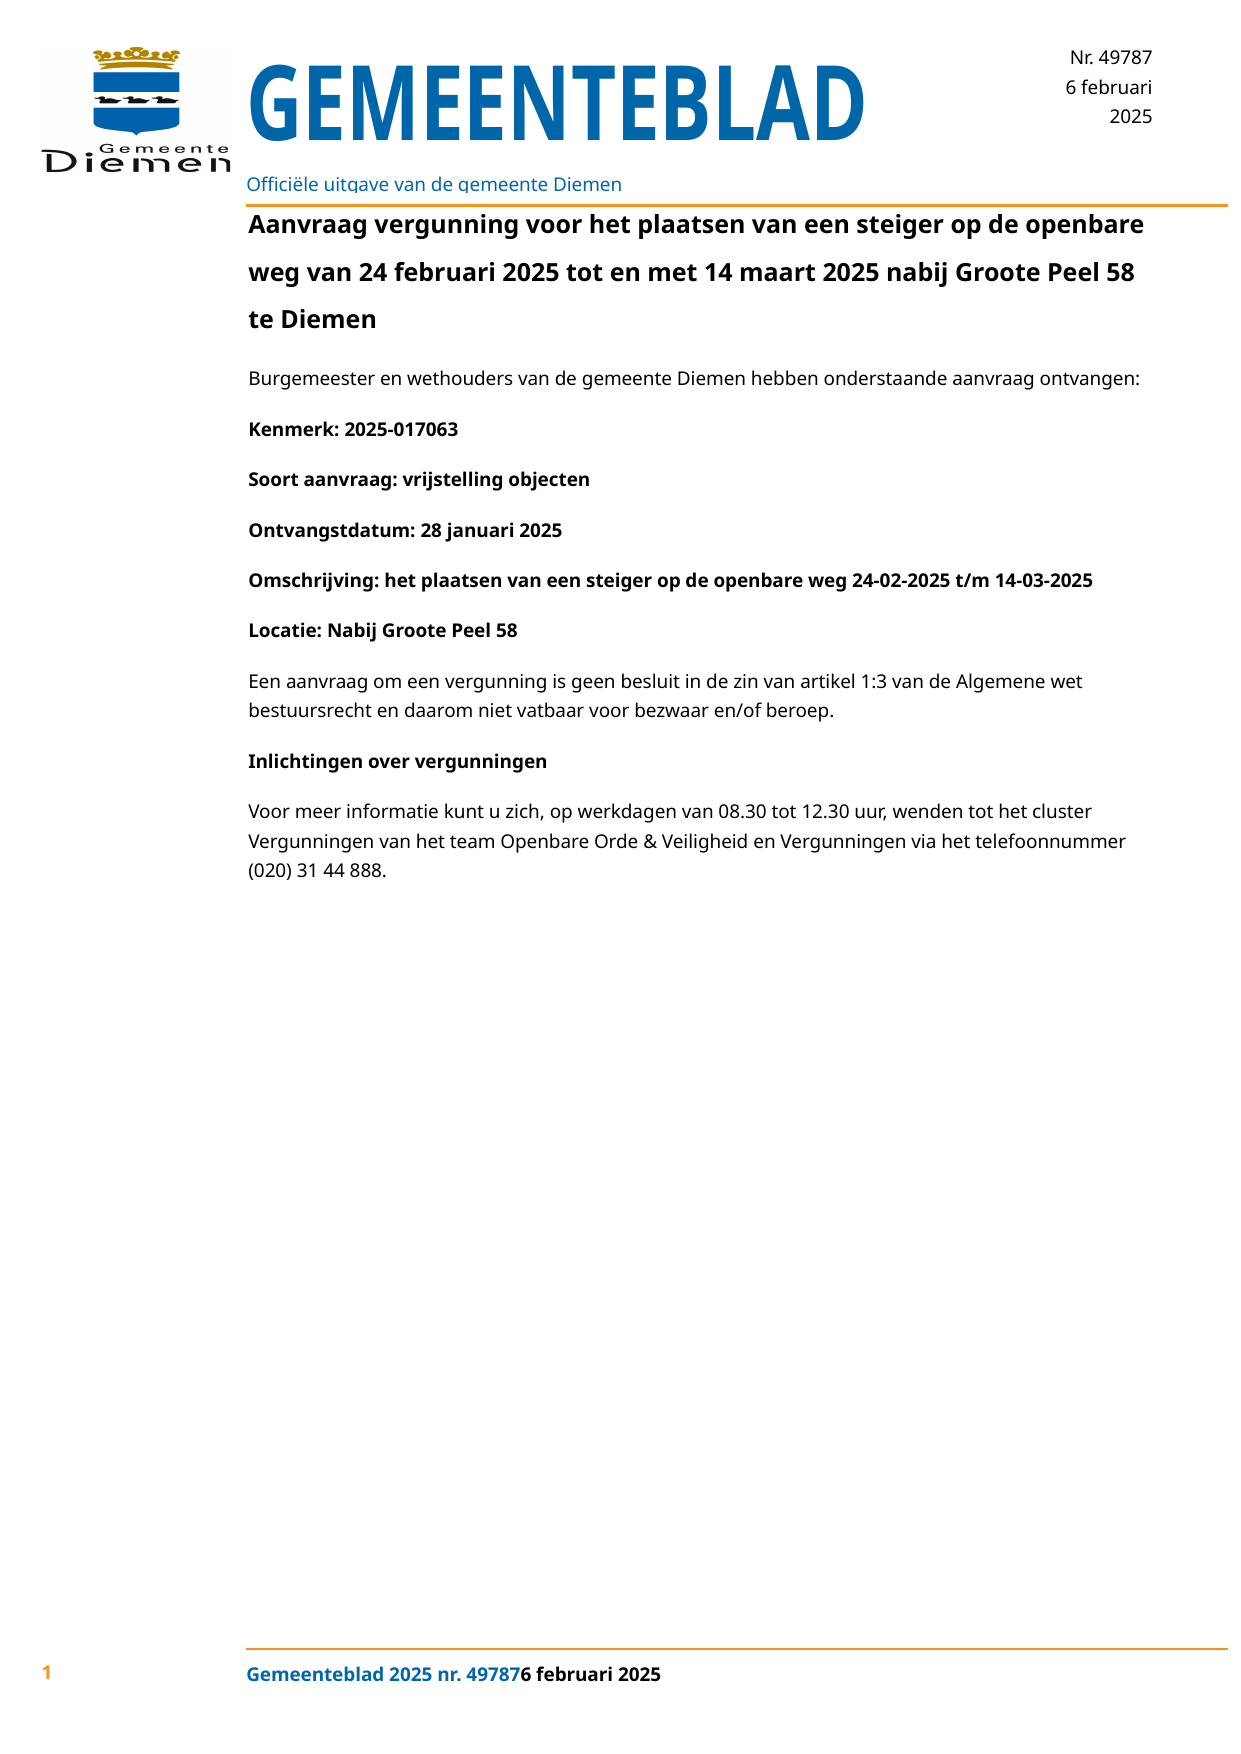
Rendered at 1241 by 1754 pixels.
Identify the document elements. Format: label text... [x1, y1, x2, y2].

text Een aanvraag om een vergunning is geen besluit in de zin van artikel 1:3 van de Algemene wet bestuursrecht en daarom niet vatbaar voor bezwaar en/of beroep. [248, 668, 1152, 723]
text Voor meer informatie kunt u zich, op werkdagen van 08.30 tot 12.30 uur, wenden tot het cluster Vergunningen van het team Openbare Orde & Veiligheid en Vergunningen via het telefoonnummer (020) 31 44 888. [248, 798, 1152, 883]
picture [41, 47, 231, 172]
text Locatie: Nabij Groote Peel 58 [248, 618, 1152, 643]
text Kenmerk: 2025-017063 [248, 416, 1152, 442]
text Aanvraag vergunning voor het plaatsen van een steiger op de openbare weg van 24 februari 2025 tot en met 14 maart 2025 nabij Groote Peel 58 te Diemen [248, 207, 1152, 336]
text Ontvangstdatum: 28 januari 2025 [248, 517, 1152, 542]
text Burgemeester en wethouders van de gemeente Diemen hebben onderstaande aanvraag ontvangen: [248, 366, 1152, 391]
text Soort aanvraag: vrijstelling objecten [248, 466, 1152, 492]
text Omschrijving: het plaatsen van een steiger op de openbare weg 24-02-2025 t/m 14-03-2025 [248, 567, 1152, 593]
text Inlichtingen over vergunningen [248, 748, 1152, 774]
